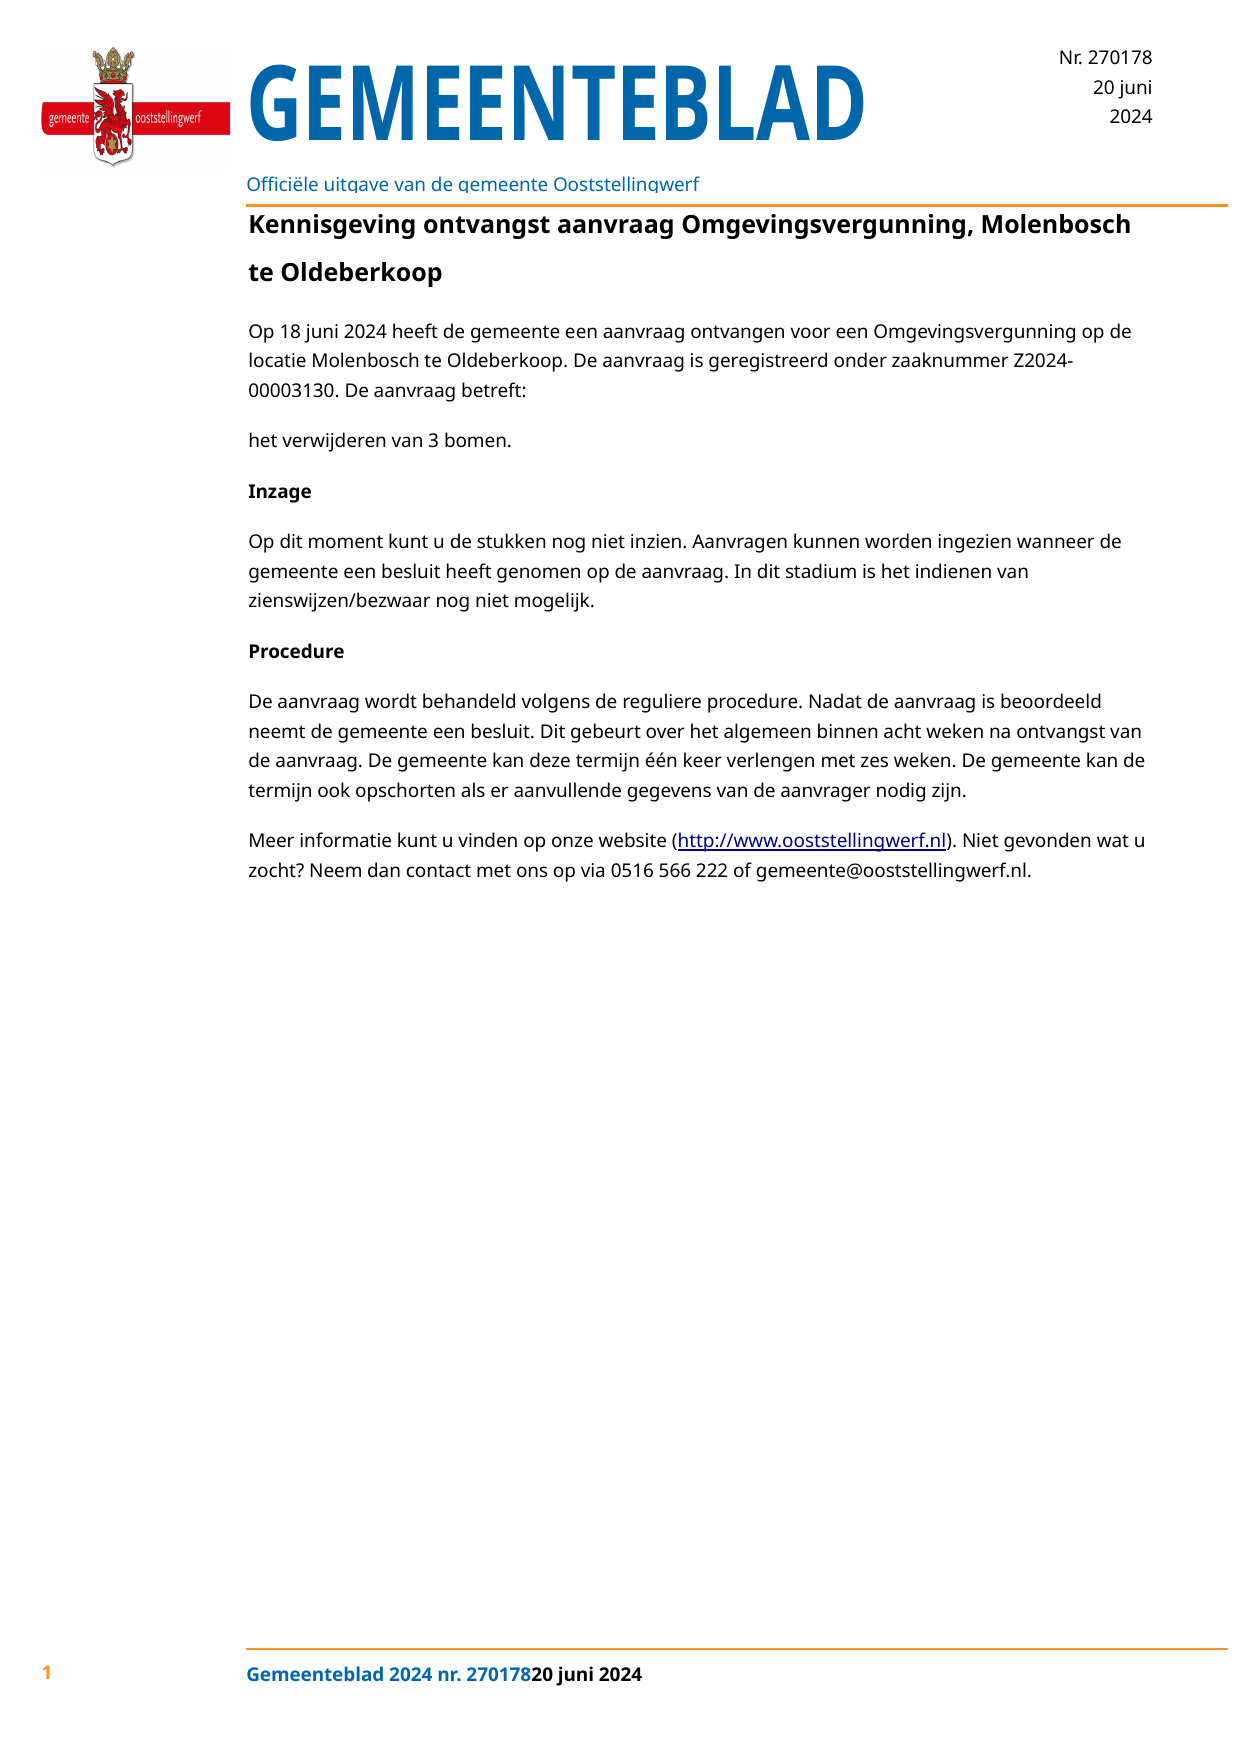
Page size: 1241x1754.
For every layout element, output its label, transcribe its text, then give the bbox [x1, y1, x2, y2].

text Inzage [248, 478, 1152, 504]
text Procedure [248, 638, 1152, 664]
text Meer informatie kunt u vinden op onze website (http://www.ooststellingwerf.nl). Niet gevonden wat u zocht? Neem dan contact met ons op via 0516 566 222 of gemeente@ooststellingwerf.nl. [248, 827, 1152, 883]
picture [41, 47, 231, 172]
text Op dit moment kunt u de stukken nog niet inzien. Aanvragen kunnen worden ingezien wanneer de gemeente een besluit heeft genomen op de aanvraag. In dit stadium is het indienen van zienswijzen/bezwaar nog niet mogelijk. [248, 528, 1152, 613]
text het verwijderen van 3 bomen. [248, 427, 1152, 453]
text De aanvraag wordt behandeld volgens de reguliere procedure. Nadat de aanvraag is beoordeeld neemt de gemeente een besluit. Dit gebeurt over het algemeen binnen acht weken na ontvangst van de aanvraag. De gemeente kan deze termijn één keer verlengen met zes weken. De gemeente kan de termijn ook opschorten als er aanvullende gegevens van de aanvrager nodig zijn. [248, 688, 1152, 803]
text Op 18 juni 2024 heeft de gemeente een aanvraag ontvangen voor een Omgevingsvergunning op de locatie Molenbosch te Oldeberkoop. De aanvraag is geregistreerd onder zaaknummer Z2024-00003130. De aanvraag betreft: [248, 318, 1152, 403]
text Kennisgeving ontvangst aanvraag Omgevingsvergunning, Molenbosch te Oldeberkoop [248, 207, 1152, 288]
